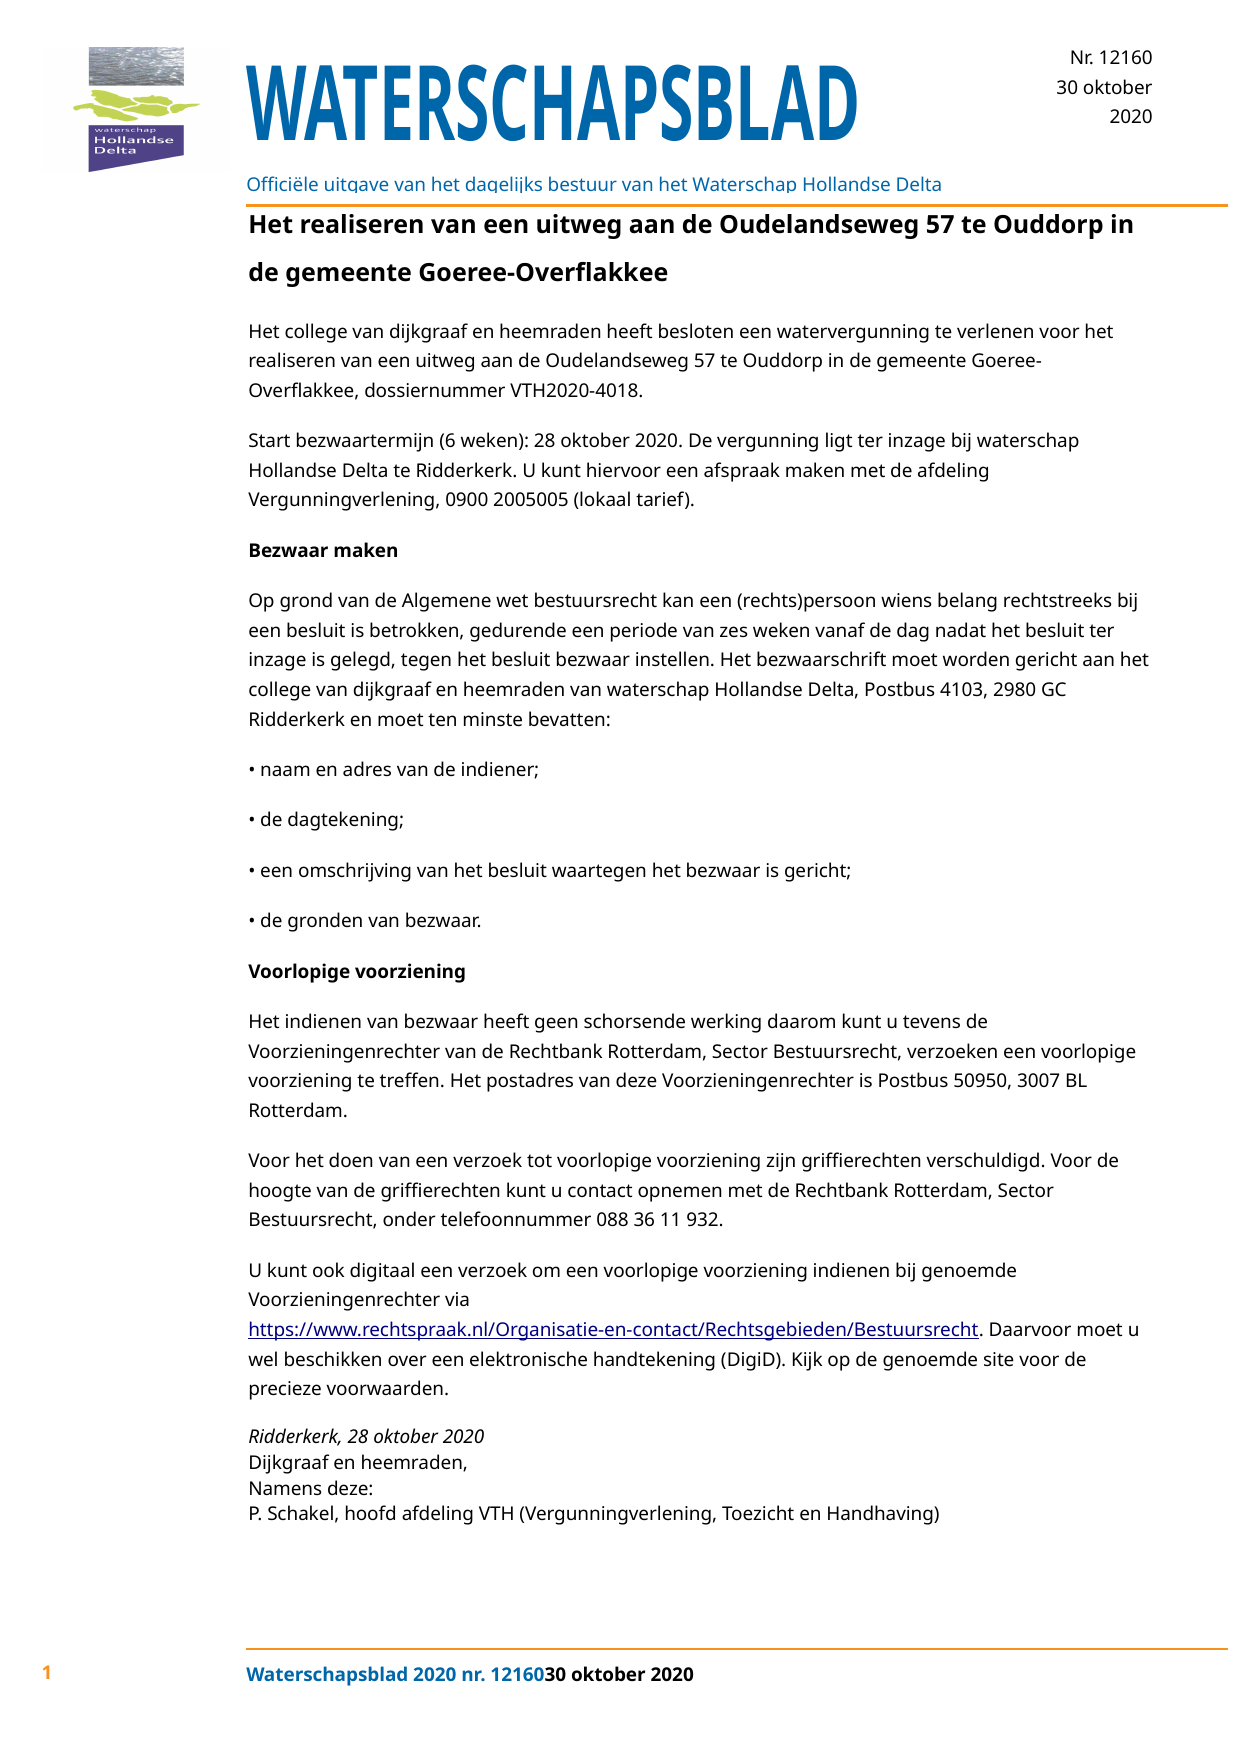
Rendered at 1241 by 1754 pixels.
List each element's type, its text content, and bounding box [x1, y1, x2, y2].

text Voorlopige voorziening [248, 958, 1152, 984]
text • naam en adres van de indiener; [248, 756, 1152, 782]
picture [41, 47, 231, 172]
text Het realiseren van een uitweg aan de Oudelandseweg 57 te Ouddorp in de gemeente Goeree-Overflakkee [248, 207, 1152, 288]
text Bezwaar maken [248, 537, 1152, 563]
text Ridderkerk, 28 oktober 2020 [248, 1423, 1152, 1449]
text P. Schakel, hoofd afdeling VTH (Vergunningverlening, Toezicht en Handhaving) [248, 1500, 1152, 1526]
text Het college van dijkgraaf en heemraden heeft besloten een watervergunning te verlenen voor het realiseren van een uitweg aan de Oudelandseweg 57 te Ouddorp in de gemeente Goeree-Overflakkee, dossiernummer VTH2020-4018. [248, 318, 1152, 403]
text U kunt ook digitaal een verzoek om een voorlopige voorziening indienen bij genoemde Voorzieningenrechter via https://www.rechtspraak.nl/Organisatie-en-contact/Rechtsgebieden/Bestuursrecht. Daarvoor moet u wel beschikken over een elektronische handtekening (DigiD). Kijk op de genoemde site voor de precieze voorwaarden. [248, 1257, 1152, 1401]
text • de gronden van bezwaar. [248, 907, 1152, 933]
text • een omschrijving van het besluit waartegen het bezwaar is gericht; [248, 857, 1152, 883]
text • de dagtekening; [248, 807, 1152, 832]
text Dijkgraaf en heemraden, [248, 1449, 1152, 1475]
text Namens deze: [248, 1475, 1152, 1500]
text Start bezwaartermijn (6 weken): 28 oktober 2020. De vergunning ligt ter inzage bij waterschap Hollandse Delta te Ridderkerk. U kunt hiervoor een afspraak maken met de afdeling Vergunningverlening, 0900 2005005 (lokaal tarief). [248, 427, 1152, 512]
text Voor het doen van een verzoek tot voorlopige voorziening zijn griffierechten verschuldigd. Voor de hoogte van de griffierechten kunt u contact opnemen met de Rechtbank Rotterdam, Sector Bestuursrecht, onder telefoonnummer 088 36 11 932. [248, 1147, 1152, 1232]
text Op grond van de Algemene wet bestuursrecht kan een (rechts)persoon wiens belang rechtstreeks bij een besluit is betrokken, gedurende een periode van zes weken vanaf de dag nadat het besluit ter inzage is gelegd, tegen het besluit bezwaar instellen. Het bezwaarschrift moet worden gericht aan het college van dijkgraaf en heemraden van waterschap Hollandse Delta, Postbus 4103, 2980 GC Ridderkerk en moet ten minste bevatten: [248, 587, 1152, 732]
text Het indienen van bezwaar heeft geen schorsende werking daarom kunt u tevens de Voorzieningenrechter van de Rechtbank Rotterdam, Sector Bestuursrecht, verzoeken een voorlopige voorziening te treffen. Het postadres van deze Voorzieningenrechter is Postbus 50950, 3007 BL Rotterdam. [248, 1008, 1152, 1123]
